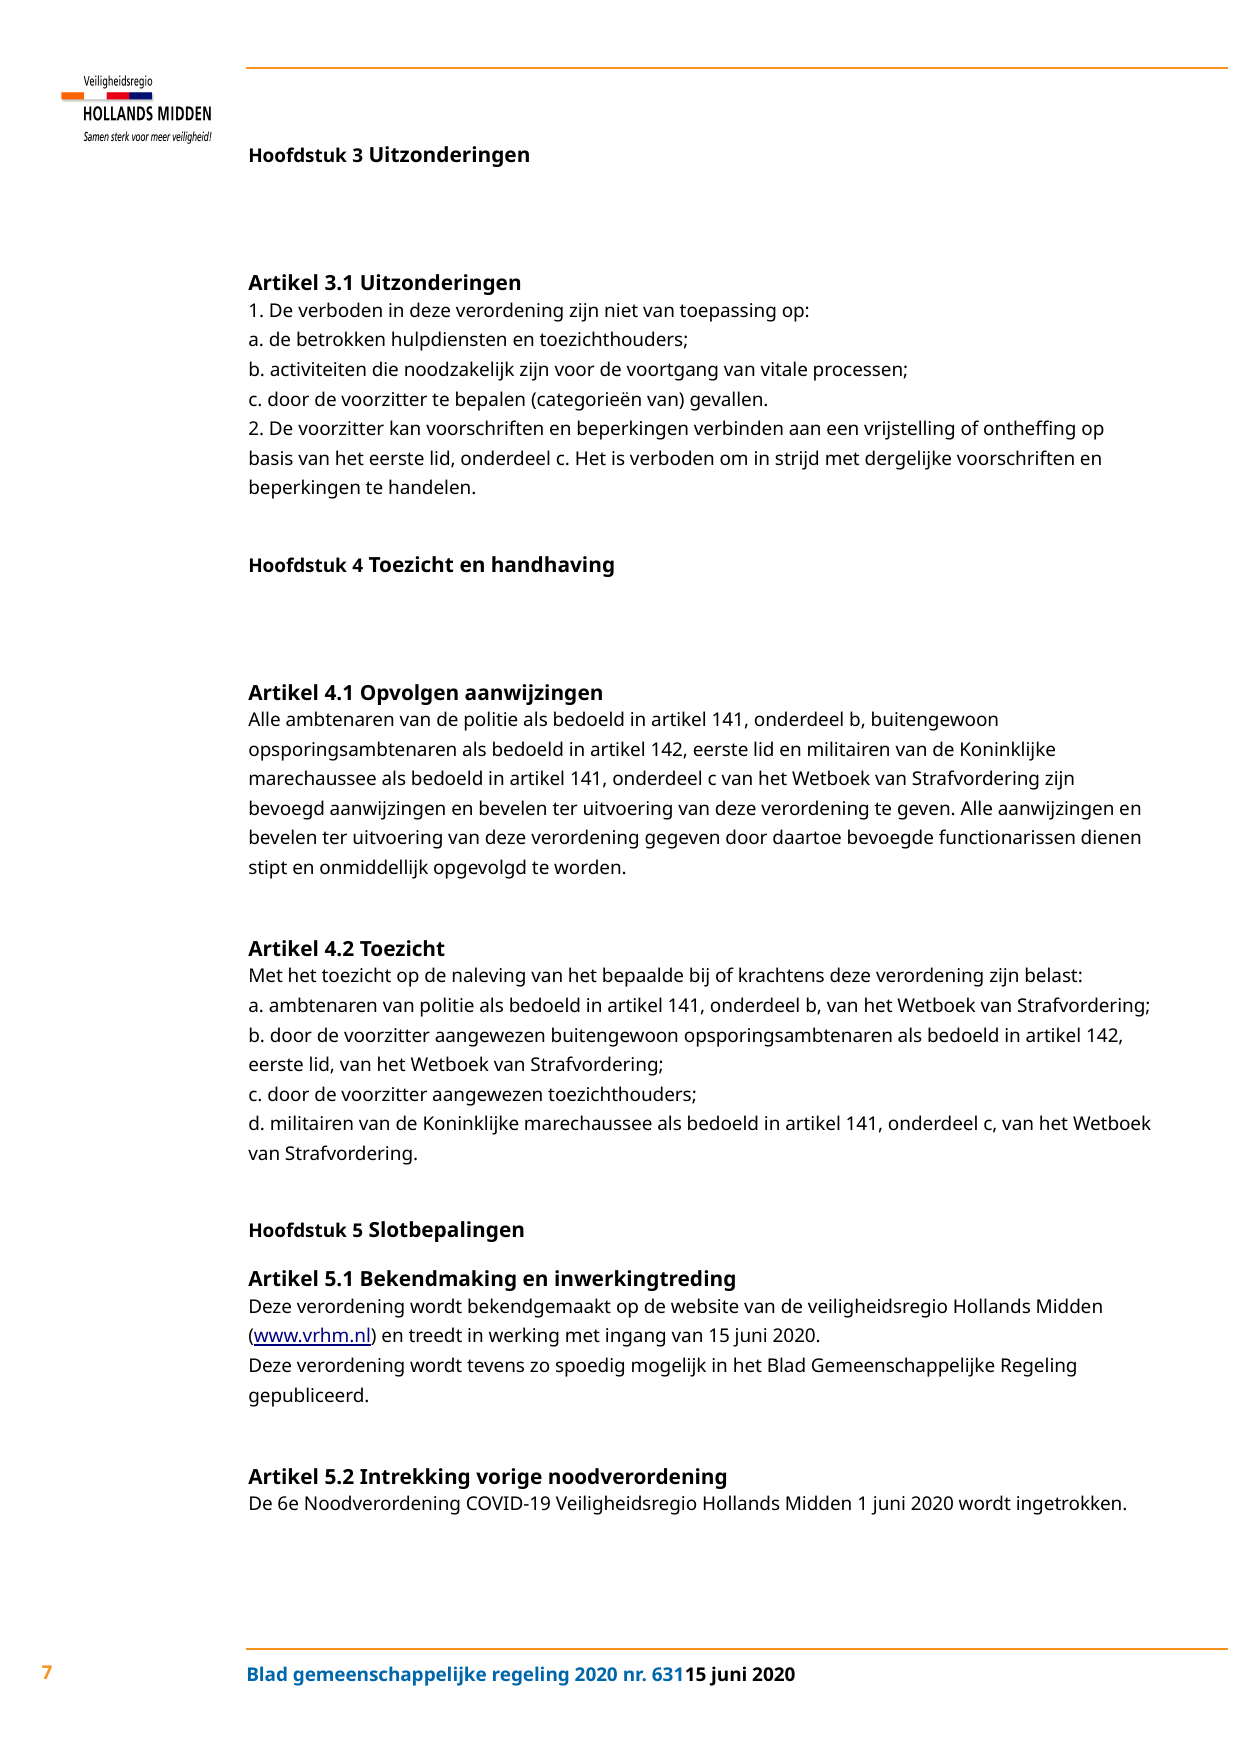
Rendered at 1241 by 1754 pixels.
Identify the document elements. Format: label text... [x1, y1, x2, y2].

text De 6e Noodverordening COVID-19 Veiligheidsregio Hollands Midden 1 juni 2020 wordt ingetrokken. [248, 1490, 1152, 1516]
text Artikel 4.2 Toezicht [248, 934, 1152, 963]
text 2. De voorzitter kan voorschriften en beperkingen verbinden aan een vrijstelling of ontheffing op basis van het eerste lid, onderdeel c. Het is verboden om in strijd met dergelijke voorschriften en beperkingen te handelen. [248, 415, 1152, 500]
text Hoofdstuk 5 Slotbepalingen [248, 1215, 1152, 1244]
text b. activiteiten die noodzakelijk zijn voor de voortgang van vitale processen; [248, 356, 1152, 382]
text Artikel 5.2 Intrekking vorige noodverordening [248, 1462, 1152, 1490]
text Hoofdstuk 4 Toezicht en handhaving [248, 550, 1152, 578]
picture [41, 47, 231, 172]
text Artikel 5.1 Bekendmaking en inwerkingtreding [248, 1264, 1152, 1293]
text Artikel 3.1 Uitzonderingen [248, 268, 1152, 297]
text c. door de voorzitter te bepalen (categorieën van) gevallen. [248, 386, 1152, 411]
text a. ambtenaren van politie als bedoeld in artikel 141, onderdeel b, van het Wetboek van Strafvordering; [248, 992, 1152, 1018]
text a. de betrokken hulpdiensten en toezichthouders; [248, 327, 1152, 352]
text 1. De verboden in deze verordening zijn niet van toepassing op: [248, 297, 1152, 323]
text Hoofdstuk 3 Uitzonderingen [248, 140, 1152, 169]
text Met het toezicht op de naleving van het bepaalde bij of krachtens deze verordening zijn belast: [248, 963, 1152, 988]
text d. militairen van de Koninklijke marechaussee als bedoeld in artikel 141, onderdeel c, van het Wetboek van Strafvordering. [248, 1111, 1152, 1166]
text b. door de voorzitter aangewezen buitengewoon opsporingsambtenaren als bedoeld in artikel 142, eerste lid, van het Wetboek van Strafvordering; [248, 1022, 1152, 1077]
text Deze verordening wordt bekendgemaakt op de website van de veiligheidsregio Hollands Midden (www.vrhm.nl) en treedt in werking met ingang van 15 juni 2020. [248, 1293, 1152, 1348]
text Artikel 4.1 Opvolgen aanwijzingen [248, 678, 1152, 706]
text Alle ambtenaren van de politie als bedoeld in artikel 141, onderdeel b, buitengewoon opsporingsambtenaren als bedoeld in artikel 142, eerste lid en militairen van de Koninklijke marechaussee als bedoeld in artikel 141, onderdeel c van het Wetboek van Strafvordering zijn bevoegd aanwijzingen en bevelen ter uitvoering van deze verordening te geven. Alle aanwijzingen en bevelen ter uitvoering van deze verordening gegeven door daartoe bevoegde functionarissen dienen stipt en onmiddellijk opgevolgd te worden. [248, 706, 1152, 880]
text c. door de voorzitter aangewezen toezichthouders; [248, 1081, 1152, 1107]
text Deze verordening wordt tevens zo spoedig mogelijk in het Blad Gemeenschappelijke Regeling gepubliceerd. [248, 1352, 1152, 1407]
